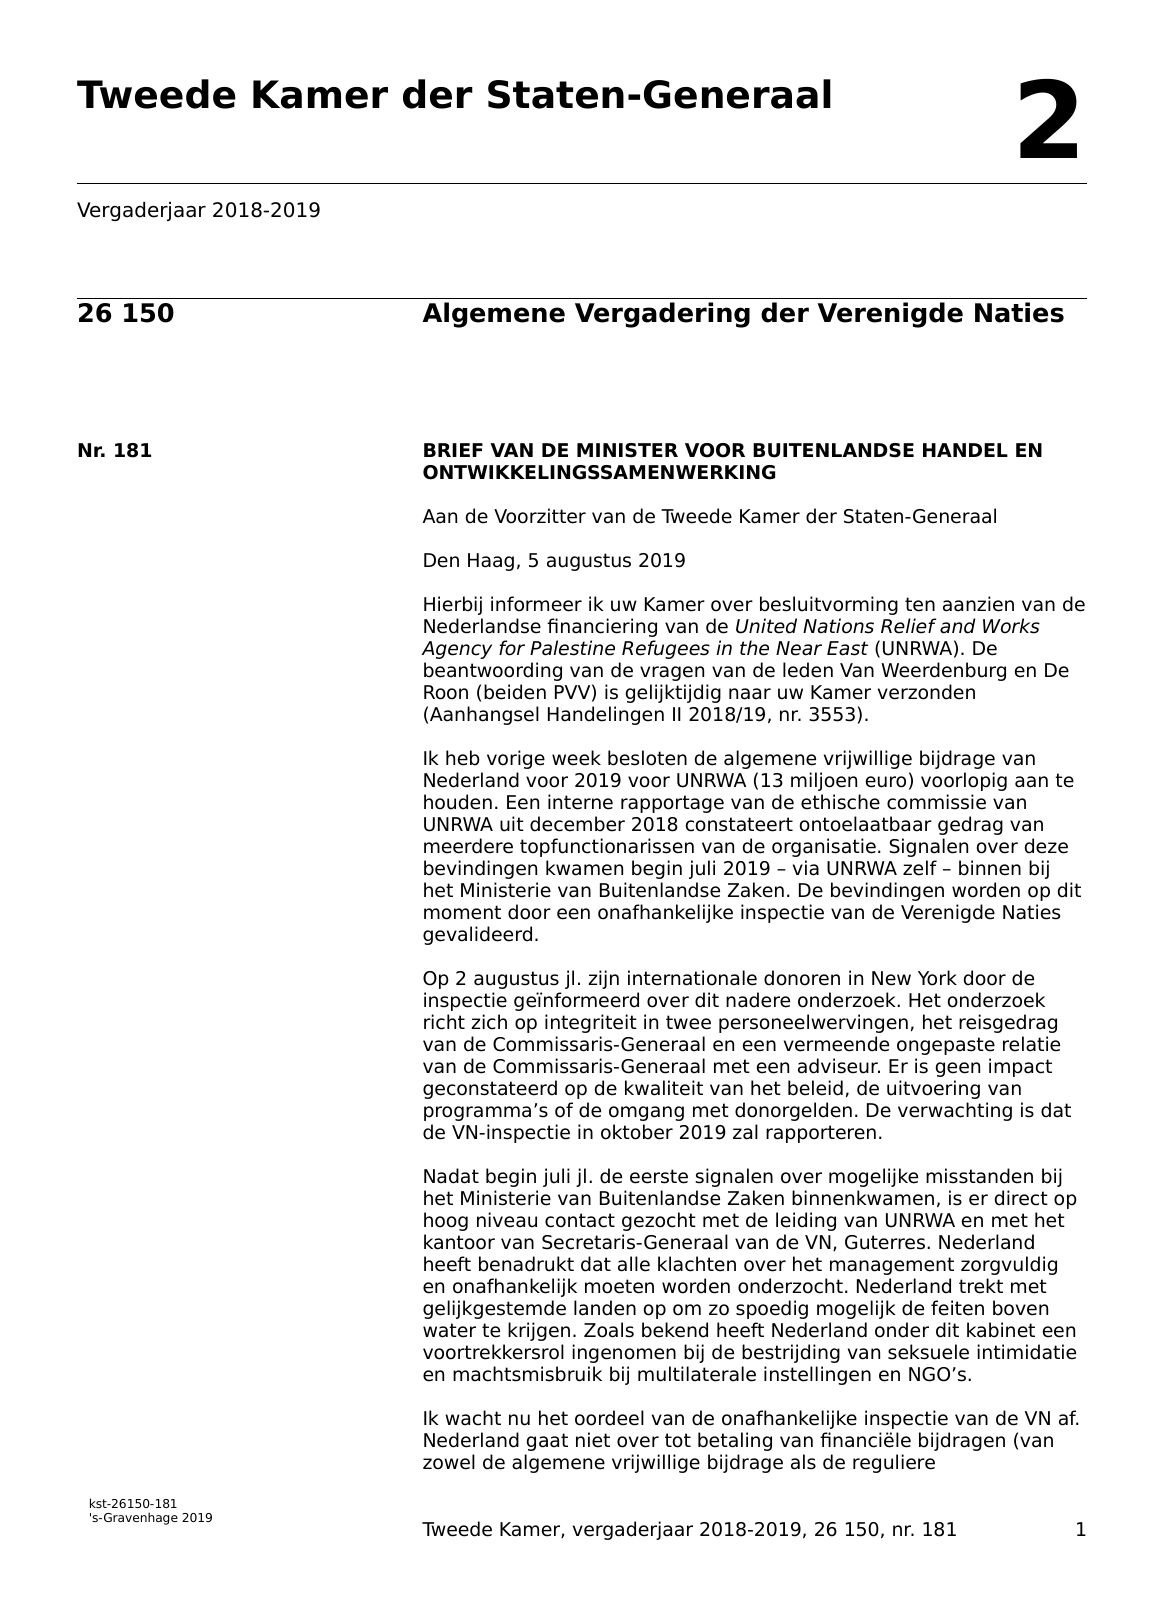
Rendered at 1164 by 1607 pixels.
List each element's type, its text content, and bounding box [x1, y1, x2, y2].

text Nadat begin juli jl. de eerste signalen over mogelijke misstanden bij het Ministerie van Buitenlandse Zaken binnenkwamen, is er direct op hoog niveau contact gezocht met de leiding van UNRWA en met het kantoor van Secretaris-Generaal van de VN, Guterres. Nederland heeft benadrukt dat alle klachten over het management zorgvuldig en onafhankelijk moeten worden onderzocht. Nederland trekt met gelijkgestemde landen op om zo spoedig mogelijk de feiten boven water te krijgen. Zoals bekend heeft Nederland onder dit kabinet een voortrekkersrol ingenomen bij de bestrijding van seksuele intimidatie en machtsmisbruik bij multilaterale instellingen en NGO’s. [422, 1166, 1087, 1386]
text kst-26150-181 [88, 1497, 323, 1511]
table_cell Vergaderjaar 2018-2019 [77, 184, 1087, 298]
table_header Tweede Kamer der Staten-Generaal [77, 59, 886, 183]
text 's-Gravenhage 2019 [88, 1511, 323, 1525]
text Den Haag, 5 augustus 2019 [422, 550, 1087, 572]
text Hierbij informeer ik uw Kamer over besluitvorming ten aanzien van de Nederlandse financiering van de United Nations Relief and Works Agency for Palestine Refugees in the Near East (UNRWA). De beantwoording van de vragen van de leden Van Weerdenburg en De Roon (beiden PVV) is gelijktijdig naar uw Kamer verzonden (Aanhangsel Handelingen II 2018/19, nr. 3553). [422, 594, 1087, 726]
text Aan de Voorzitter van de Tweede Kamer der Staten-Generaal [422, 506, 1087, 528]
subtitle 26 150 Algemene Vergadering der Verenigde Naties [77, 299, 1087, 329]
text Ik wacht nu het oordeel van de onafhankelijke inspectie van de VN af. Nederland gaat niet over tot betaling van financiële bijdragen (van zowel de algemene vrijwillige bijdrage als de reguliere [422, 1408, 1087, 1474]
text Ik heb vorige week besloten de algemene vrijwillige bijdrage van Nederland voor 2019 voor UNRWA (13 miljoen euro) voorlopig aan te houden. Een interne rapportage van de ethische commissie van UNRWA uit december 2018 constateert ontoelaatbaar gedrag van meerdere topfunctionarissen van de organisatie. Signalen over deze bevindingen kwamen begin juli 2019 – via UNRWA zelf – binnen bij het Ministerie van Buitenlandse Zaken. De bevindingen worden op dit moment door een onafhankelijke inspectie van de Verenigde Naties gevalideerd. [422, 748, 1087, 946]
table_header 2 [886, 59, 1087, 183]
text Op 2 augustus jl. zijn internationale donoren in New York door de inspectie geïnformeerd over dit nadere onderzoek. Het onderzoek richt zich op integriteit in twee personeelwervingen, het reisgedrag van de Commissaris-Generaal en een vermeende ongepaste relatie van de Commissaris-Generaal met een adviseur. Er is geen impact geconstateerd op de kwaliteit van het beleid, de uitvoering van programma’s of de omgang met donorgelden. De verwachting is dat de VN-inspectie in oktober 2019 zal rapporteren. [422, 968, 1087, 1144]
subtitle Nr. 181 BRIEF VAN DE MINISTER VOOR BUITENLANDSE HANDEL EN ONTWIKKELINGSSAMENWERKING [77, 440, 1087, 484]
